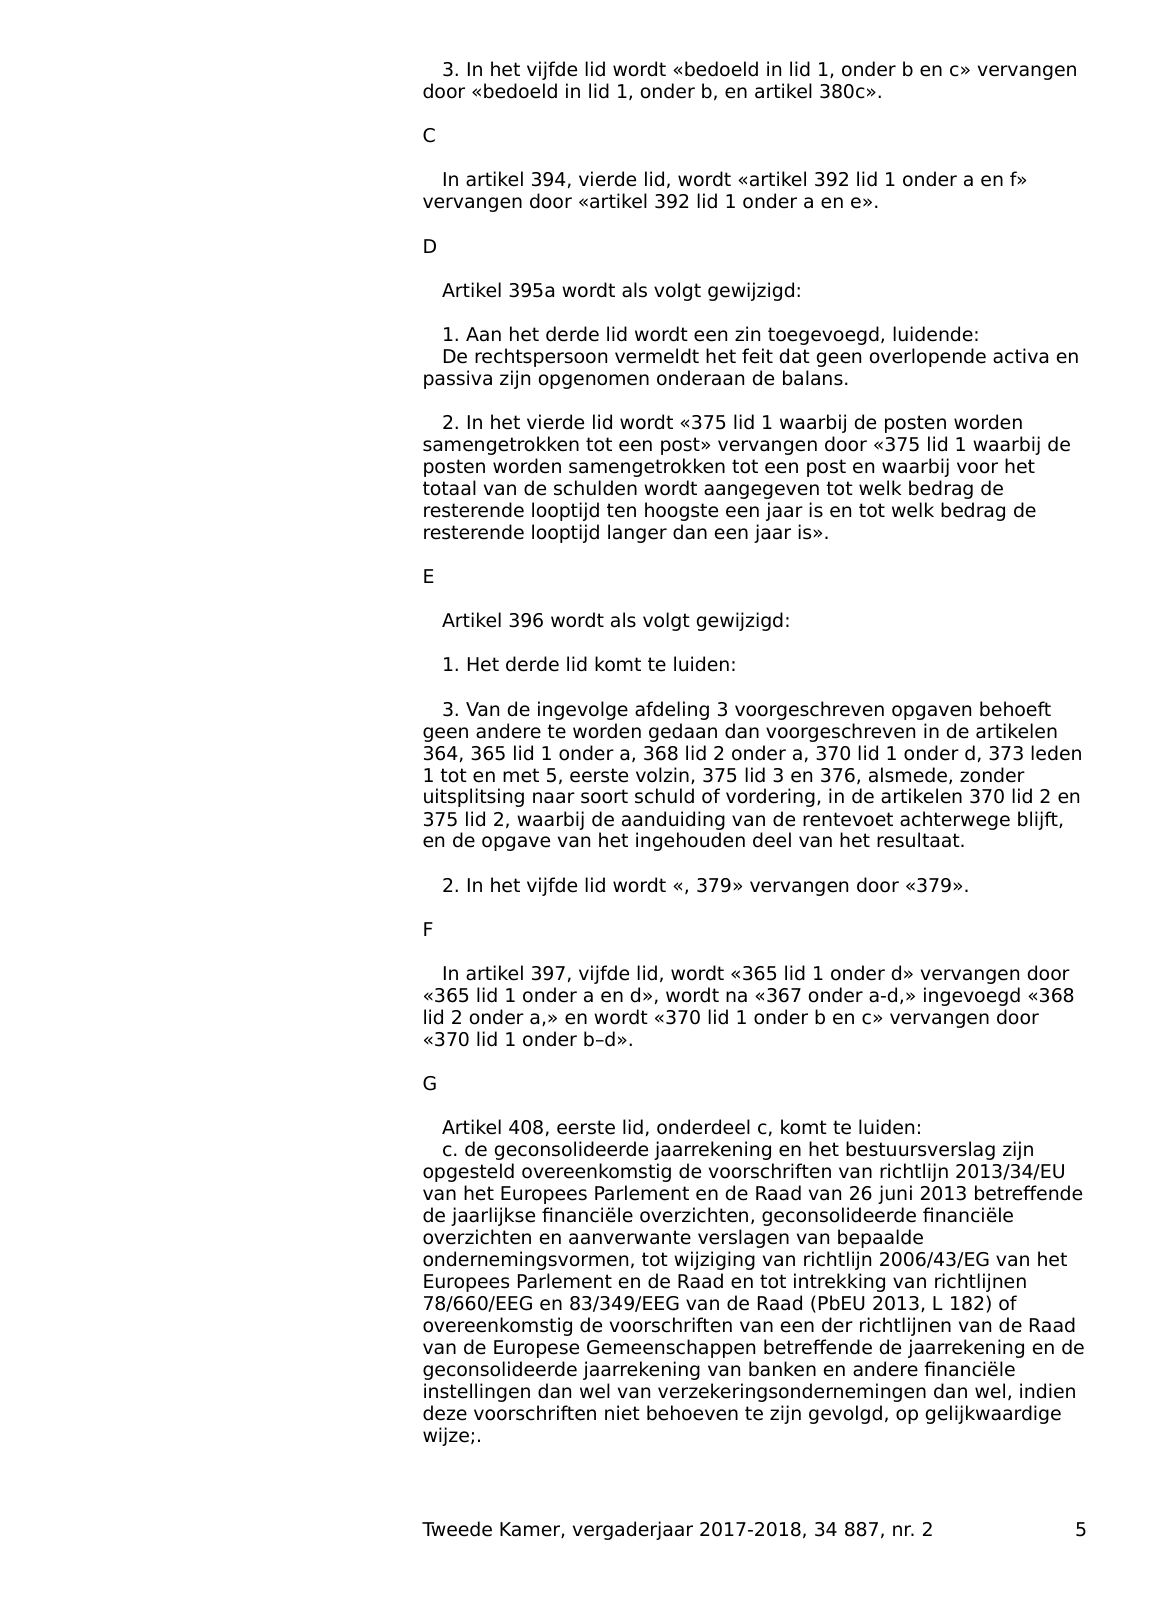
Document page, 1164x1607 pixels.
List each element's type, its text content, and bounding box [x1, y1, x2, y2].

text Artikel 408, eerste lid, onderdeel c, komt te luiden: [422, 1117, 1087, 1139]
text De rechtspersoon vermeldt het feit dat geen overlopende activa en passiva zijn opgenomen onderaan de balans. [422, 346, 1087, 390]
text D [422, 236, 1087, 257]
text Artikel 395a wordt als volgt gewijzigd: [422, 280, 1087, 302]
text E [422, 566, 1087, 588]
text 2. In het vierde lid wordt «375 lid 1 waarbij de posten worden samengetrokken tot een post» vervangen door «375 lid 1 waarbij de posten worden samengetrokken tot een post en waarbij voor het totaal van de schulden wordt aangegeven tot welk bedrag de resterende looptijd ten hoogste een jaar is en tot welk bedrag de resterende looptijd langer dan een jaar is». [422, 412, 1087, 544]
text C [422, 125, 1087, 147]
text 1. Het derde lid komt te luiden: [422, 654, 1087, 676]
text 2. In het vijfde lid wordt «, 379» vervangen door «379». [422, 874, 1087, 897]
text G [422, 1073, 1087, 1095]
text F [422, 919, 1087, 941]
text In artikel 397, vijfde lid, wordt «365 lid 1 onder d» vervangen door «365 lid 1 onder a en d», wordt na «367 onder a-d,» ingevoegd «368 lid 2 onder a,» en wordt «370 lid 1 onder b en c» vervangen door «370 lid 1 onder b–d». [422, 963, 1087, 1051]
text In artikel 394, vierde lid, wordt «artikel 392 lid 1 onder a en f» vervangen door «artikel 392 lid 1 onder a en e». [422, 169, 1087, 213]
text 3. In het vijfde lid wordt «bedoeld in lid 1, onder b en c» vervangen door «bedoeld in lid 1, onder b, en artikel 380c». [422, 59, 1087, 103]
text 1. Aan het derde lid wordt een zin toegevoegd, luidende: [422, 324, 1087, 346]
text Artikel 396 wordt als volgt gewijzigd: [422, 610, 1087, 632]
text c. de geconsolideerde jaarrekening en het bestuursverslag zijn opgesteld overeenkomstig de voorschriften van richtlijn 2013/34/EU van het Europees Parlement en de Raad van 26 juni 2013 betreffende de jaarlijkse financiële overzichten, geconsolideerde financiële overzichten en aanverwante verslagen van bepaalde ondernemingsvormen, tot wijziging van richtlijn 2006/43/EG van het Europees Parlement en de Raad en tot intrekking van richtlijnen 78/660/EEG en 83/349/EEG van de Raad (PbEU 2013, L 182) of overeenkomstig de voorschriften van een der richtlijnen van de Raad van de Europese Gemeenschappen betreffende de jaarrekening en de geconsolideerde jaarrekening van banken en andere financiële instellingen dan wel van verzekeringsondernemingen dan wel, indien deze voorschriften niet behoeven te zijn gevolgd, op gelijkwaardige wijze;. [422, 1139, 1087, 1447]
text 3. Van de ingevolge afdeling 3 voorgeschreven opgaven behoeft geen andere te worden gedaan dan voorgeschreven in de artikelen 364, 365 lid 1 onder a, 368 lid 2 onder a, 370 lid 1 onder d, 373 leden 1 tot en met 5, eerste volzin, 375 lid 3 en 376, alsmede, zonder uitsplitsing naar soort schuld of vordering, in de artikelen 370 lid 2 en 375 lid 2, waarbij de aanduiding van de rentevoet achterwege blijft, en de opgave van het ingehouden deel van het resultaat. [422, 698, 1087, 852]
